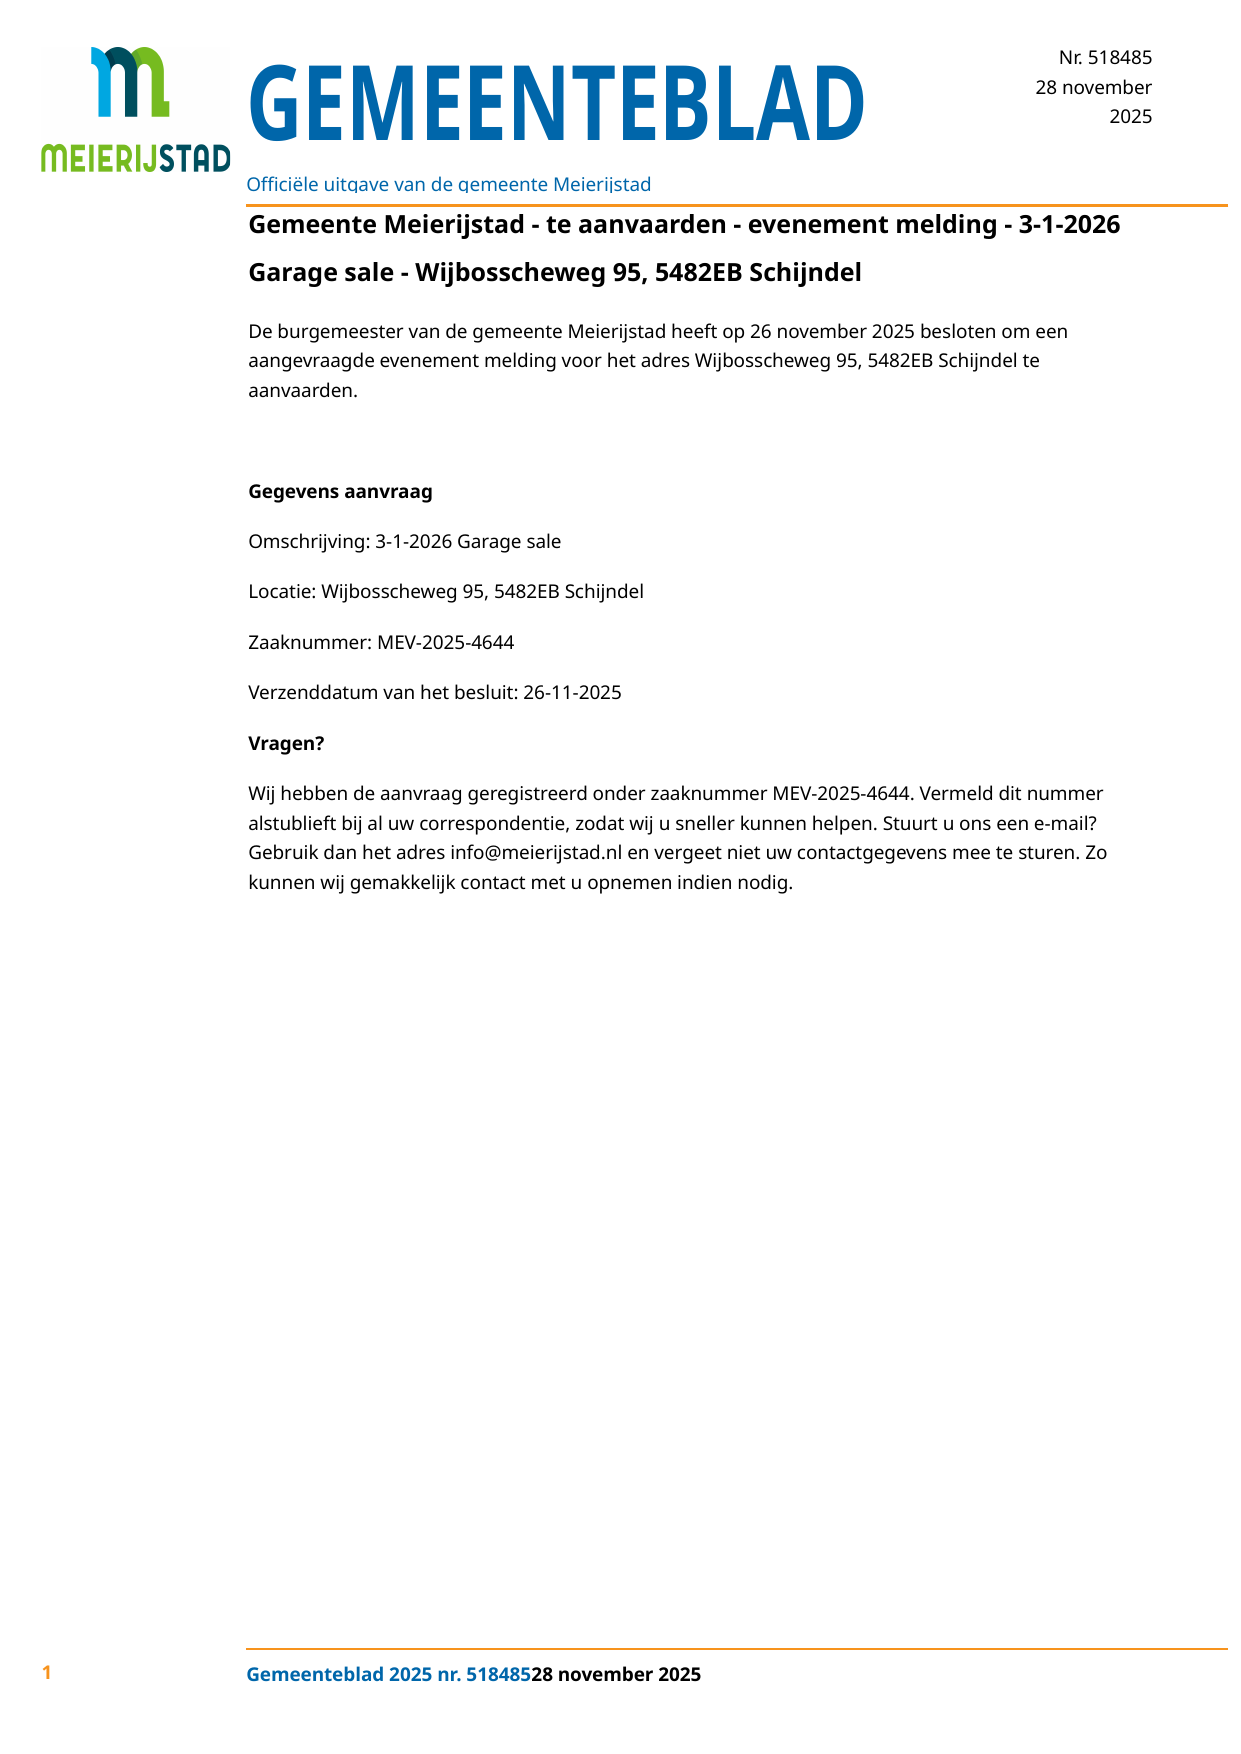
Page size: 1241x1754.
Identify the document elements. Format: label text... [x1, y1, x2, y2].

text Gemeente Meierijstad - te aanvaarden - evenement melding - 3-1-2026 Garage sale - Wijbosscheweg 95, 5482EB Schijndel [248, 207, 1152, 288]
text De burgemeester van de gemeente Meierijstad heeft op 26 november 2025 besloten om een aangevraagde evenement melding voor het adres Wijbosscheweg 95, 5482EB Schijndel te aanvaarden. [248, 318, 1152, 403]
text Locatie: Wijbosscheweg 95, 5482EB Schijndel [248, 579, 1152, 604]
picture [41, 47, 231, 172]
text Omschrijving: 3-1-2026 Garage sale [248, 528, 1152, 554]
text Gegevens aanvraag [248, 478, 1152, 504]
text Zaaknummer: MEV-2025-4644 [248, 629, 1152, 655]
text Verzenddatum van het besluit: 26-11-2025 [248, 679, 1152, 705]
text Vragen? [248, 730, 1152, 756]
text Wij hebben de aanvraag geregistreerd onder zaaknummer MEV-2025-4644. Vermeld dit nummer alstublieft bij al uw correspondentie, zodat wij u sneller kunnen helpen. Stuurt u ons een e-mail? Gebruik dan het adres info@meierijstad.nl en vergeet niet uw contactgegevens mee te sturen. Zo kunnen wij gemakkelijk contact met u opnemen indien nodig. [248, 780, 1152, 895]
